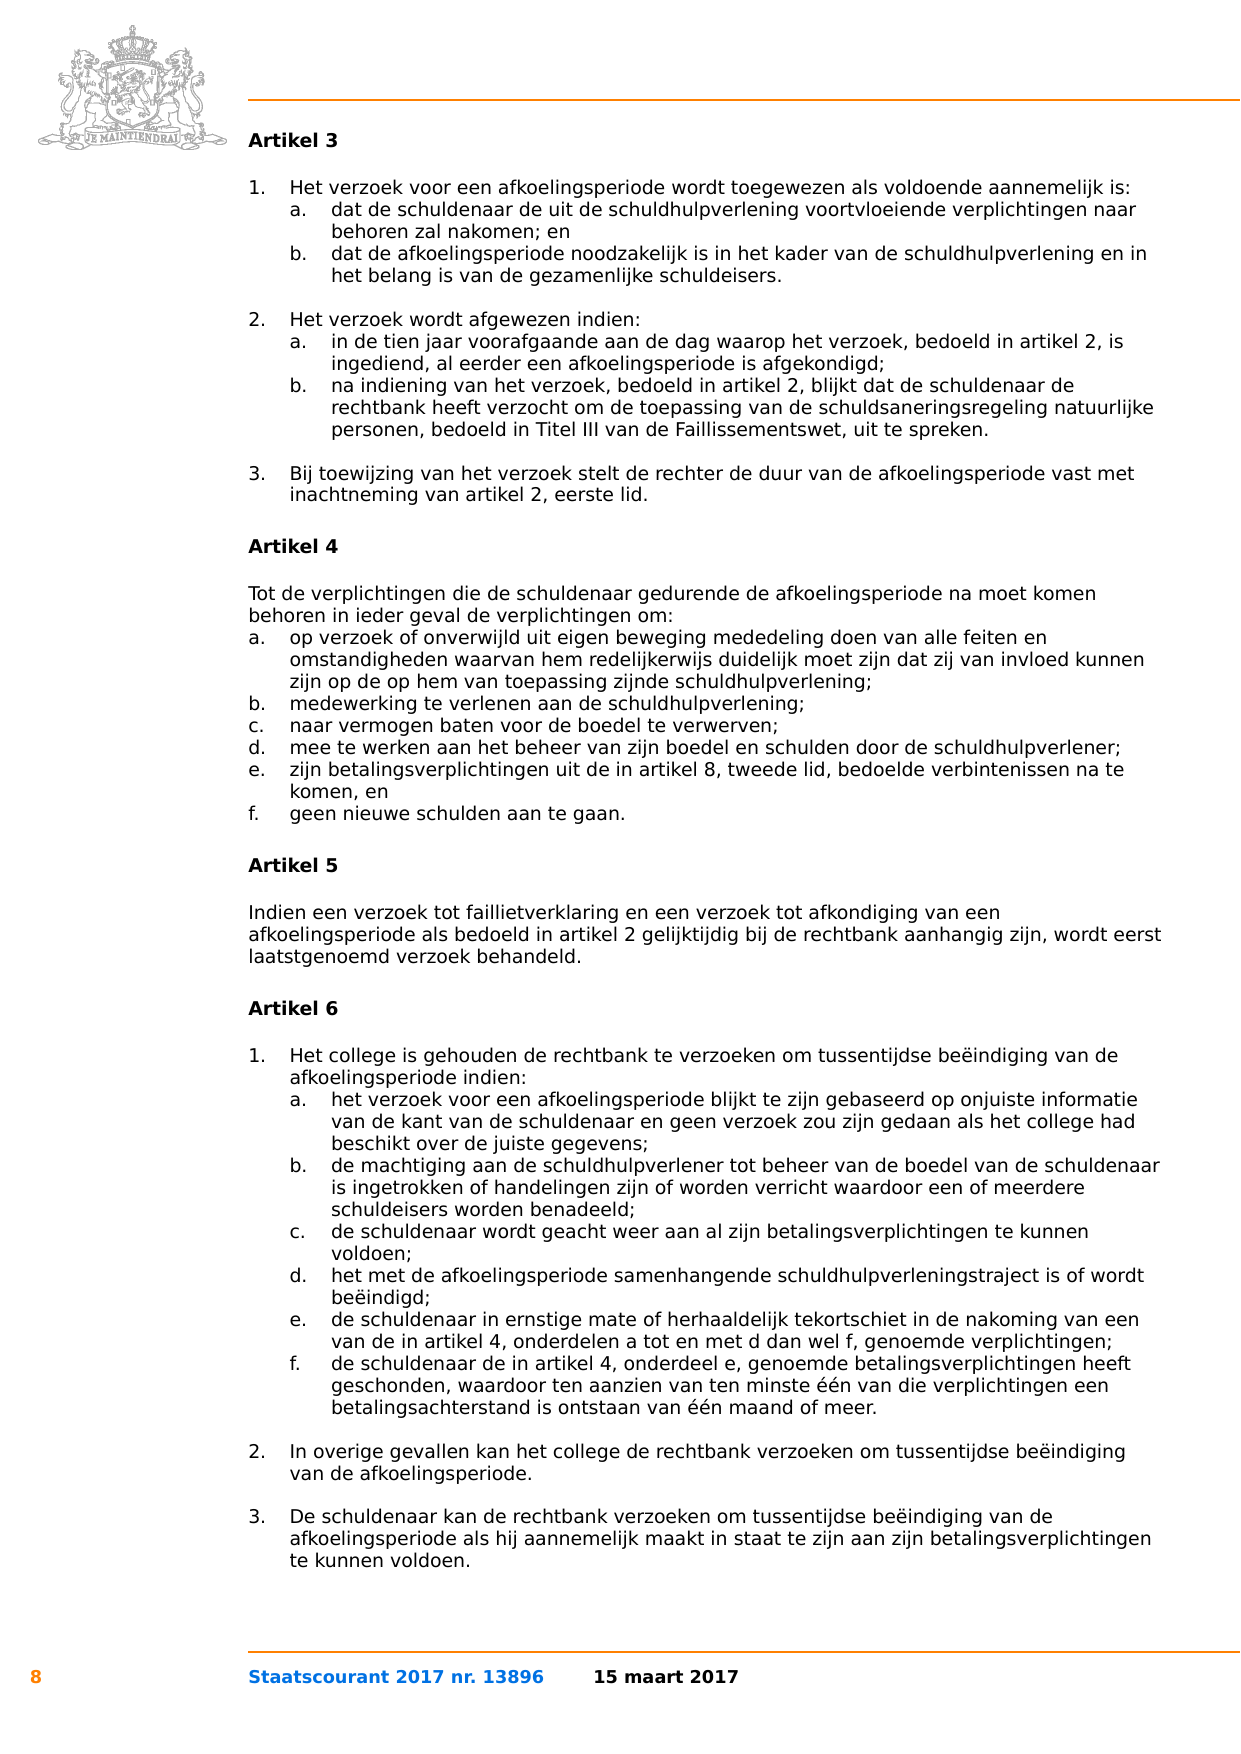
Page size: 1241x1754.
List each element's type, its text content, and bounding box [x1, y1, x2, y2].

text a. in de tien jaar voorafgaande aan de dag waarop het verzoek, bedoeld in artikel 2, is ingediend, al eerder een afkoelingsperiode is afgekondigd; [289, 331, 1163, 374]
text f. geen nieuwe schulden aan te gaan. [248, 803, 1163, 825]
text c. de schuldenaar wordt geacht weer aan al zijn betalingsverplichtingen te kunnen voldoen; [289, 1221, 1163, 1265]
text e. zijn betalingsverplichtingen uit de in artikel 8, tweede lid, bedoelde verbintenissen na te komen, en [248, 759, 1163, 803]
text e. de schuldenaar in ernstige mate of herhaaldelijk tekortschiet in de nakoming van een van de in artikel 4, onderdelen a tot en met d dan wel f, genoemde verplichtingen; [289, 1309, 1163, 1353]
subtitle Artikel 5 [248, 855, 1163, 877]
text 3. Bij toewijzing van het verzoek stelt de rechter de duur van de afkoelingsperiode vast met inachtneming van artikel 2, eerste lid. [248, 462, 1163, 506]
subtitle Artikel 6 [248, 998, 1163, 1020]
text 2. In overige gevallen kan het college de rechtbank verzoeken om tussentijdse beëindiging van de afkoelingsperiode. [248, 1441, 1163, 1484]
text a. op verzoek of onverwijld uit eigen beweging mededeling doen van alle feiten en omstandigheden waarvan hem redelijkerwijs duidelijk moet zijn dat zij van invloed kunnen zijn op de op hem van toepassing zijnde schuldhulpverlening; [248, 627, 1163, 693]
text b. de machtiging aan de schuldhulpverlener tot beheer van de boedel van de schuldenaar is ingetrokken of handelingen zijn of worden verricht waardoor een of meerdere schuldeisers worden benadeeld; [289, 1155, 1163, 1221]
text a. dat de schuldenaar de uit de schuldhulpverlening voortvloeiende verplichtingen naar behoren zal nakomen; en [289, 199, 1163, 243]
text 1. Het college is gehouden de rechtbank te verzoeken om tussentijdse beëindiging van de afkoelingsperiode indien: [248, 1045, 1163, 1089]
text b. na indiening van het verzoek, bedoeld in artikel 2, blijkt dat de schuldenaar de rechtbank heeft verzocht om de toepassing van de schuldsaneringsregeling natuurlijke personen, bedoeld in Titel III van de Faillissementswet, uit te spreken. [289, 374, 1163, 441]
text a. het verzoek voor een afkoelingsperiode blijkt te zijn gebaseerd op onjuiste informatie van de kant van de schuldenaar en geen verzoek zou zijn gedaan als het college had beschikt over de juiste gegevens; [289, 1089, 1163, 1155]
text 2. Het verzoek wordt afgewezen indien: [248, 309, 1163, 331]
subtitle Artikel 3 [248, 130, 1163, 152]
text Tot de verplichtingen die de schuldenaar gedurende de afkoelingsperiode na moet komen behoren in ieder geval de verplichtingen om: [248, 583, 1163, 627]
text 3. De schuldenaar kan de rechtbank verzoeken om tussentijdse beëindiging van de afkoelingsperiode als hij aannemelijk maakt in staat te zijn aan zijn betalingsverplichtingen te kunnen voldoen. [248, 1506, 1163, 1572]
text b. medewerking te verlenen aan de schuldhulpverlening; [248, 693, 1163, 715]
text d. het met de afkoelingsperiode samenhangende schuldhulpverleningstraject is of wordt beëindigd; [289, 1265, 1163, 1309]
subtitle Artikel 4 [248, 536, 1163, 558]
text 1. Het verzoek voor een afkoelingsperiode wordt toegewezen als voldoende aannemelijk is: [248, 177, 1163, 199]
text d. mee te werken aan het beheer van zijn boedel en schulden door de schuldhulpverlener; [248, 737, 1163, 759]
picture [38, 25, 227, 150]
text Indien een verzoek tot faillietverklaring en een verzoek tot afkondiging van een afkoelingsperiode als bedoeld in artikel 2 gelijktijdig bij de rechtbank aanhangig zijn, wordt eerst laatstgenoemd verzoek behandeld. [248, 902, 1163, 968]
text f. de schuldenaar de in artikel 4, onderdeel e, genoemde betalingsverplichtingen heeft geschonden, waardoor ten aanzien van ten minste één van die verplichtingen een betalingsachterstand is ontstaan van één maand of meer. [289, 1353, 1163, 1419]
text c. naar vermogen baten voor de boedel te verwerven; [248, 715, 1163, 737]
text b. dat de afkoelingsperiode noodzakelijk is in het kader van de schuldhulpverlening en in het belang is van de gezamenlijke schuldeisers. [289, 243, 1163, 287]
